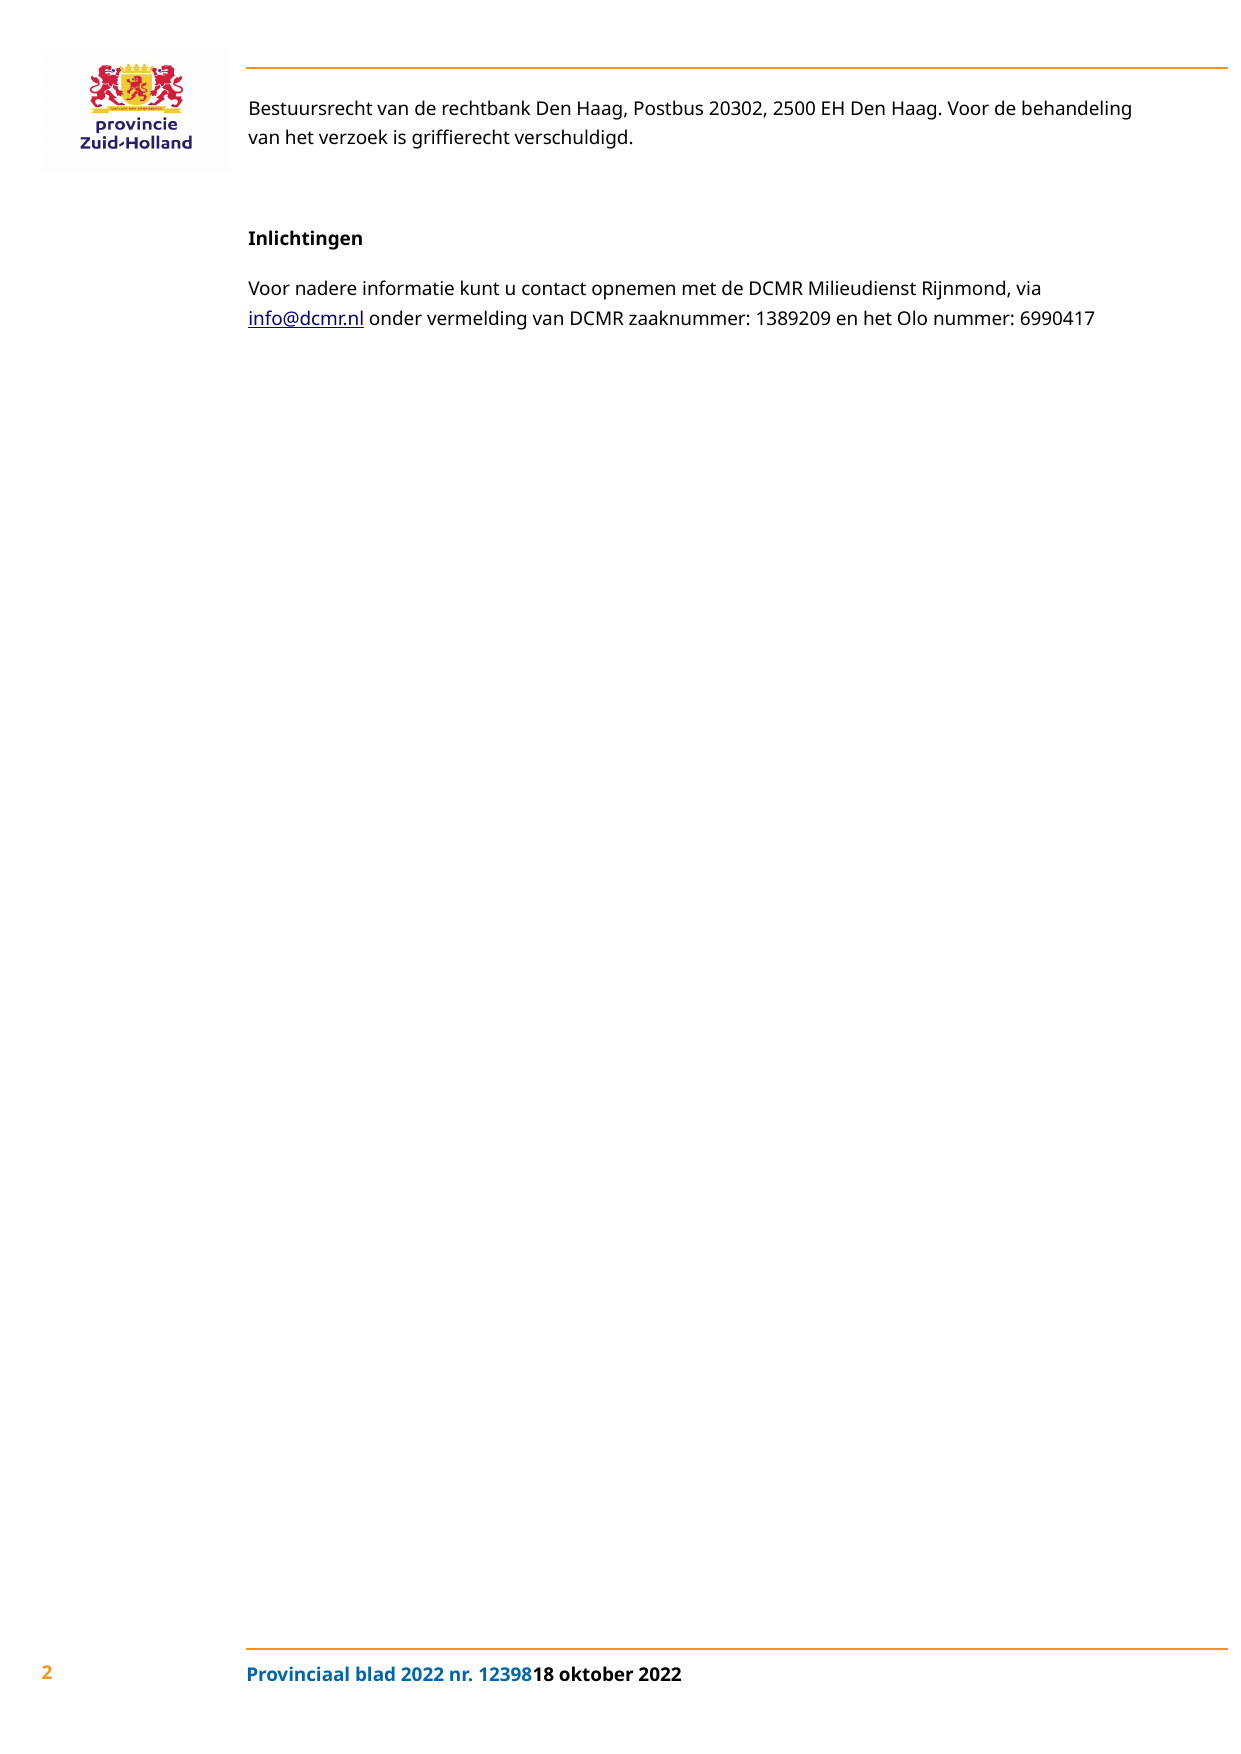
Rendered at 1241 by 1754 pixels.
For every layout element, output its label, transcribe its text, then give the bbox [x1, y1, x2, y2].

picture [41, 47, 231, 172]
text Bestuursrecht van de rechtbank Den Haag, Postbus 20302, 2500 EH Den Haag. Voor de behandeling van het verzoek is griffierecht verschuldigd. [248, 95, 1152, 150]
text Inlichtingen [248, 225, 1152, 251]
text Voor nadere informatie kunt u contact opnemen met de DCMR Milieudienst Rijnmond, via info@dcmr.nl onder vermelding van DCMR zaaknummer: 1389209 en het Olo nummer: 6990417 [248, 276, 1152, 331]
